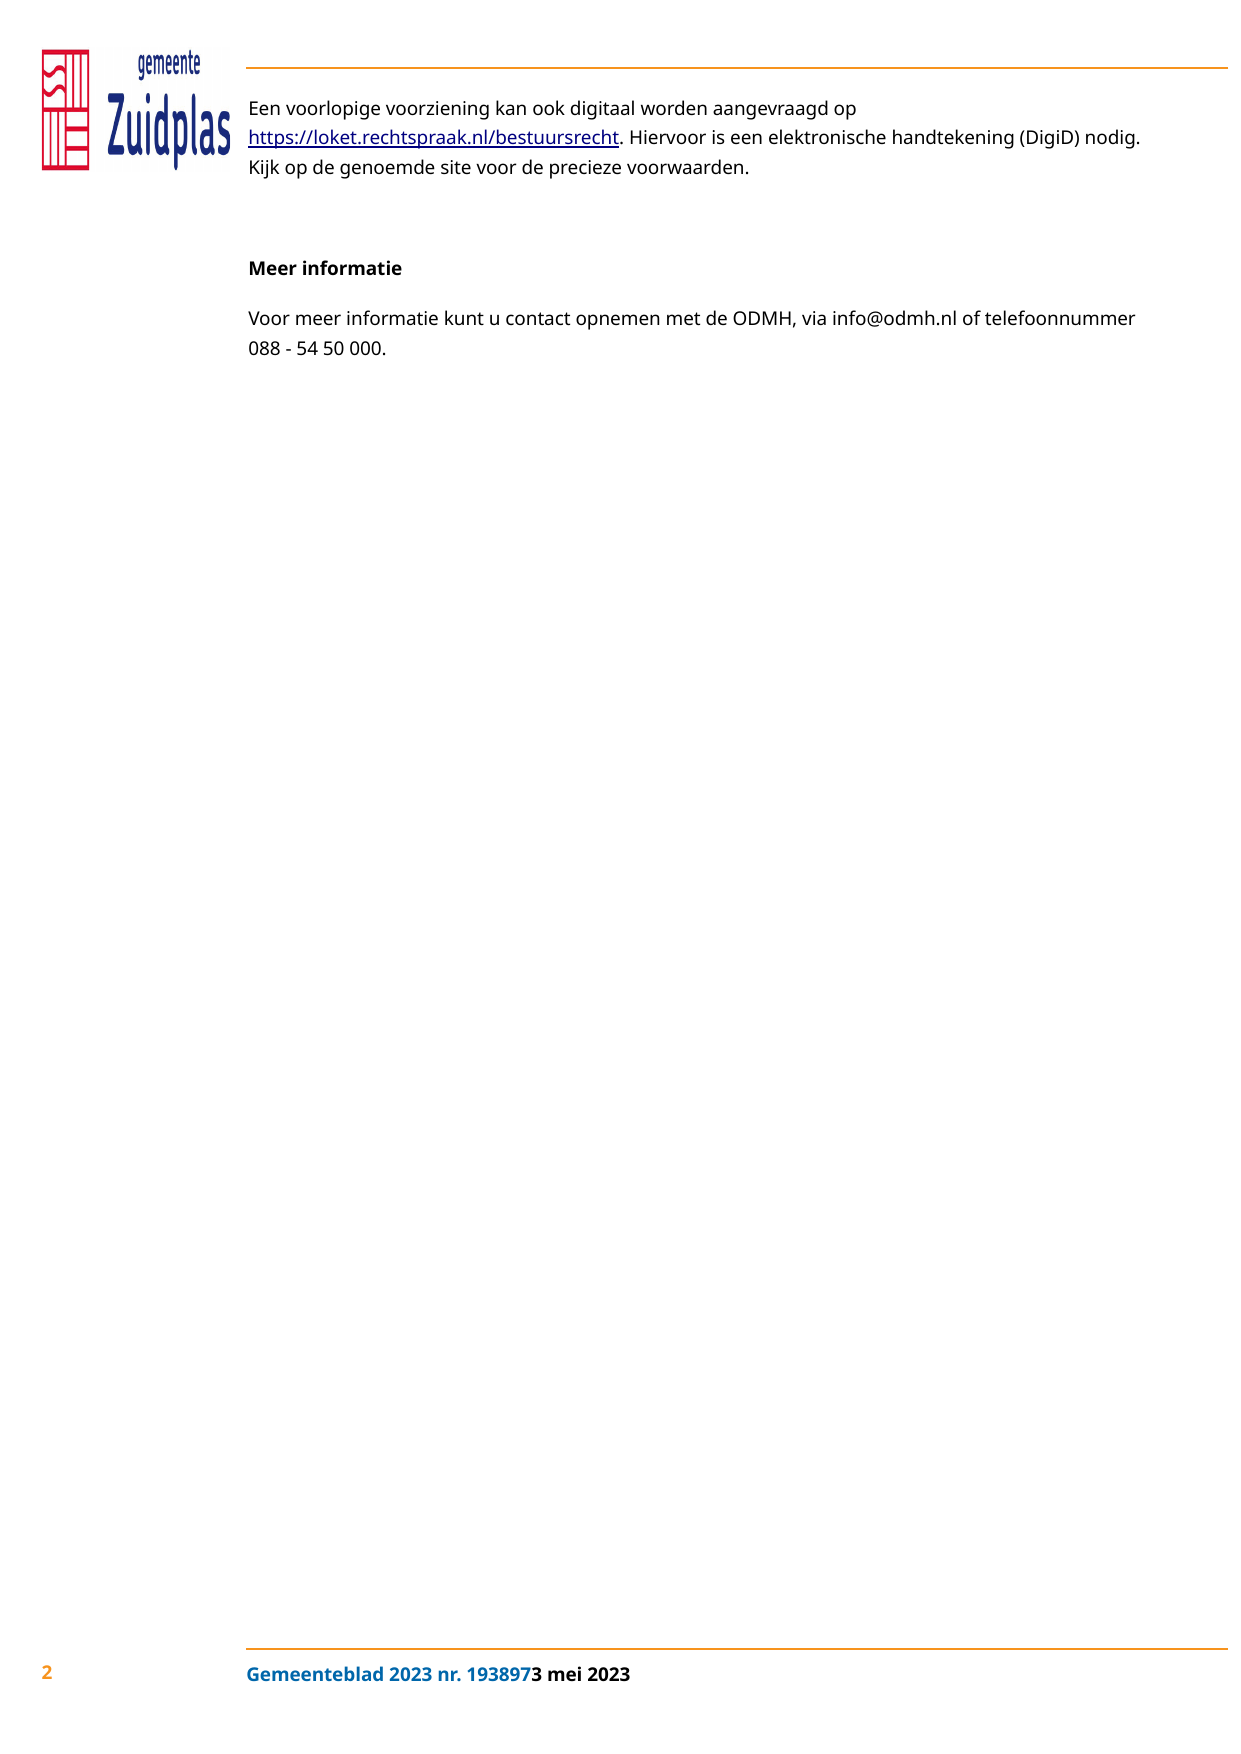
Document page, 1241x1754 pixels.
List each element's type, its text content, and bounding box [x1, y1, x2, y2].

picture [41, 47, 231, 172]
text Voor meer informatie kunt u contact opnemen met de ODMH, via info@odmh.nl of telefoonnummer 088 - 54 50 000. [248, 305, 1152, 361]
text Een voorlopige voorziening kan ook digitaal worden aangevraagd op https://loket.rechtspraak.nl/bestuursrecht. Hiervoor is een elektronische handtekening (DigiD) nodig. Kijk op de genoemde site voor de precieze voorwaarden. [248, 95, 1152, 180]
text Meer informatie [248, 255, 1152, 281]
